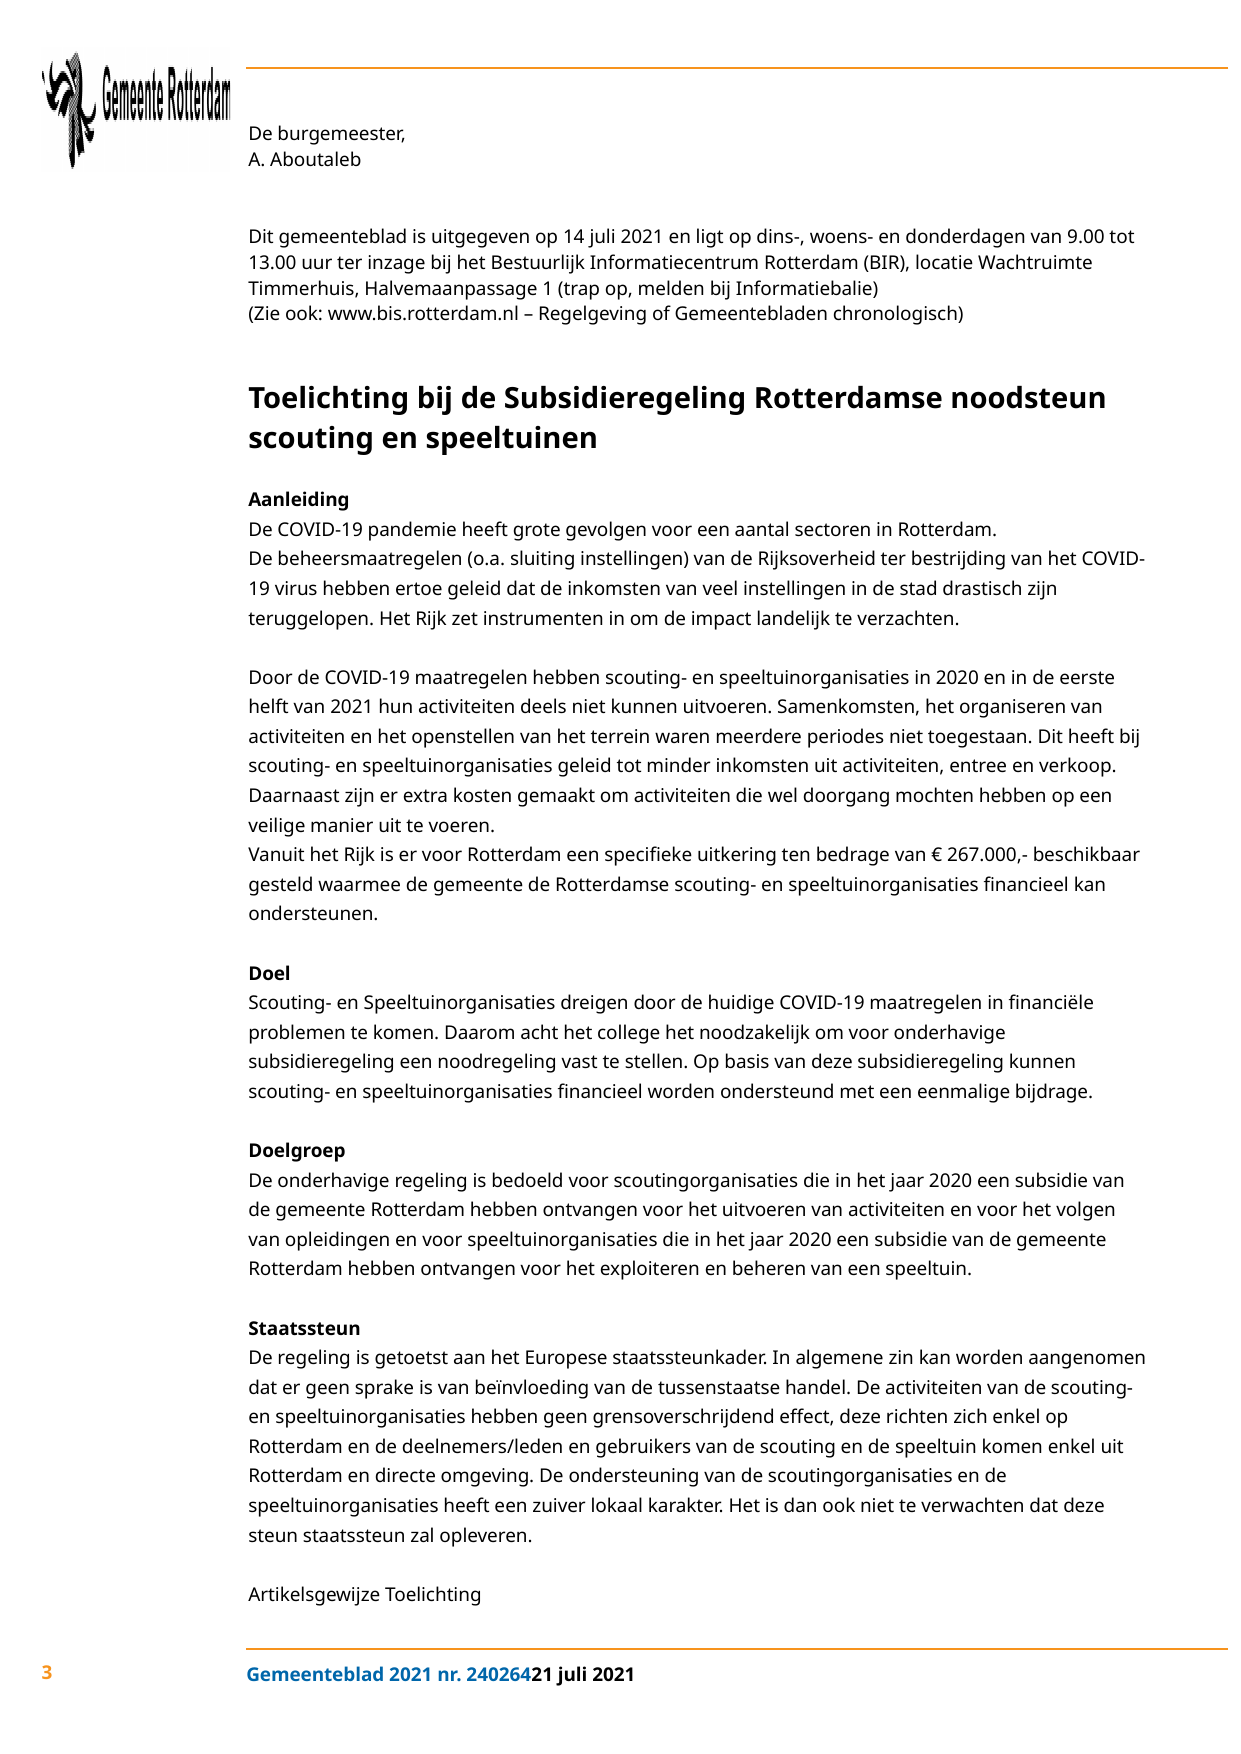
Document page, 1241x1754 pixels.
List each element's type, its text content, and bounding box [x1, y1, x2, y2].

text Doelgroep [248, 1137, 1152, 1163]
text Doel [248, 960, 1152, 985]
text De onderhavige regeling is bedoeld voor scoutingorganisaties die in het jaar 2020 een subsidie van de gemeente Rotterdam hebben ontvangen voor het uitvoeren van activiteiten en voor het volgen van opleidingen en voor speeltuinorganisaties die in het jaar 2020 een subsidie van de gemeente Rotterdam hebben ontvangen voor het exploiteren en beheren van een speeltuin. [248, 1167, 1152, 1281]
text Toelichting bij de Subsidieregeling Rotterdamse noodsteun scouting en speeltuinen [248, 378, 1152, 457]
text Staatssteun [248, 1315, 1152, 1340]
text Artikelsgewijze Toelichting [248, 1581, 1152, 1607]
text A. Aboutaleb [248, 146, 1152, 172]
text Vanuit het Rijk is er voor Rotterdam een specifieke uitkering ten bedrage van € 267.000,- beschikbaar gesteld waarmee de gemeente de Rotterdamse scouting- en speeltuinorganisaties financieel kan ondersteunen. [248, 841, 1152, 926]
text De beheersmaatregelen (o.a. sluiting instellingen) van de Rijksoverheid ter bestrijding van het COVID-19 virus hebben ertoe geleid dat de inkomsten van veel instellingen in de stad drastisch zijn teruggelopen. Het Rijk zet instrumenten in om de impact landelijk te verzachten. [248, 546, 1152, 630]
text De COVID-19 pandemie heeft grote gevolgen voor een aantal sectoren in Rotterdam. [248, 516, 1152, 542]
text Scouting- en Speeltuinorganisaties dreigen door de huidige COVID-19 maatregelen in financiële problemen te komen. Daarom acht het college het noodzakelijk om voor onderhavige subsidieregeling een noodregeling vast te stellen. Op basis van deze subsidieregeling kunnen scouting- en speeltuinorganisaties financieel worden ondersteund met een eenmalige bijdrage. [248, 989, 1152, 1104]
text Door de COVID-19 maatregelen hebben scouting- en speeltuinorganisaties in 2020 en in de eerste helft van 2021 hun activiteiten deels niet kunnen uitvoeren. Samenkomsten, het organiseren van activiteiten en het openstellen van het terrein waren meerdere periodes niet toegestaan. Dit heeft bij scouting- en speeltuinorganisaties geleid tot minder inkomsten uit activiteiten, entree en verkoop. Daarnaast zijn er extra kosten gemaakt om activiteiten die wel doorgang mochten hebben op een veilige manier uit te voeren. [248, 664, 1152, 837]
text (Zie ook: www.bis.rotterdam.nl – Regelgeving of Gemeentebladen chronologisch) [248, 301, 1152, 326]
text Dit gemeenteblad is uitgegeven op 14 juli 2021 en ligt op dins-, woens- en donderdagen van 9.00 tot 13.00 uur ter inzage bij het Bestuurlijk Informatiecentrum Rotterdam (BIR), locatie Wachtruimte Timmerhuis, Halvemaanpassage 1 (trap op, melden bij Informatiebalie) [248, 223, 1152, 301]
picture [41, 47, 231, 172]
text De burgemeester, [248, 121, 1152, 146]
text De regeling is getoetst aan het Europese staatssteunkader. In algemene zin kan worden aangenomen dat er geen sprake is van beïnvloeding van de tussenstaatse handel. De activiteiten van de scouting- en speeltuinorganisaties hebben geen grensoverschrijdend effect, deze richten zich enkel op Rotterdam en de deelnemers/leden en gebruikers van de scouting en de speeltuin komen enkel uit Rotterdam en directe omgeving. De ondersteuning van de scoutingorganisaties en de speeltuinorganisaties heeft een zuiver lokaal karakter. Het is dan ook niet te verwachten dat deze steun staatssteun zal opleveren. [248, 1344, 1152, 1547]
text Aanleiding [248, 486, 1152, 512]
